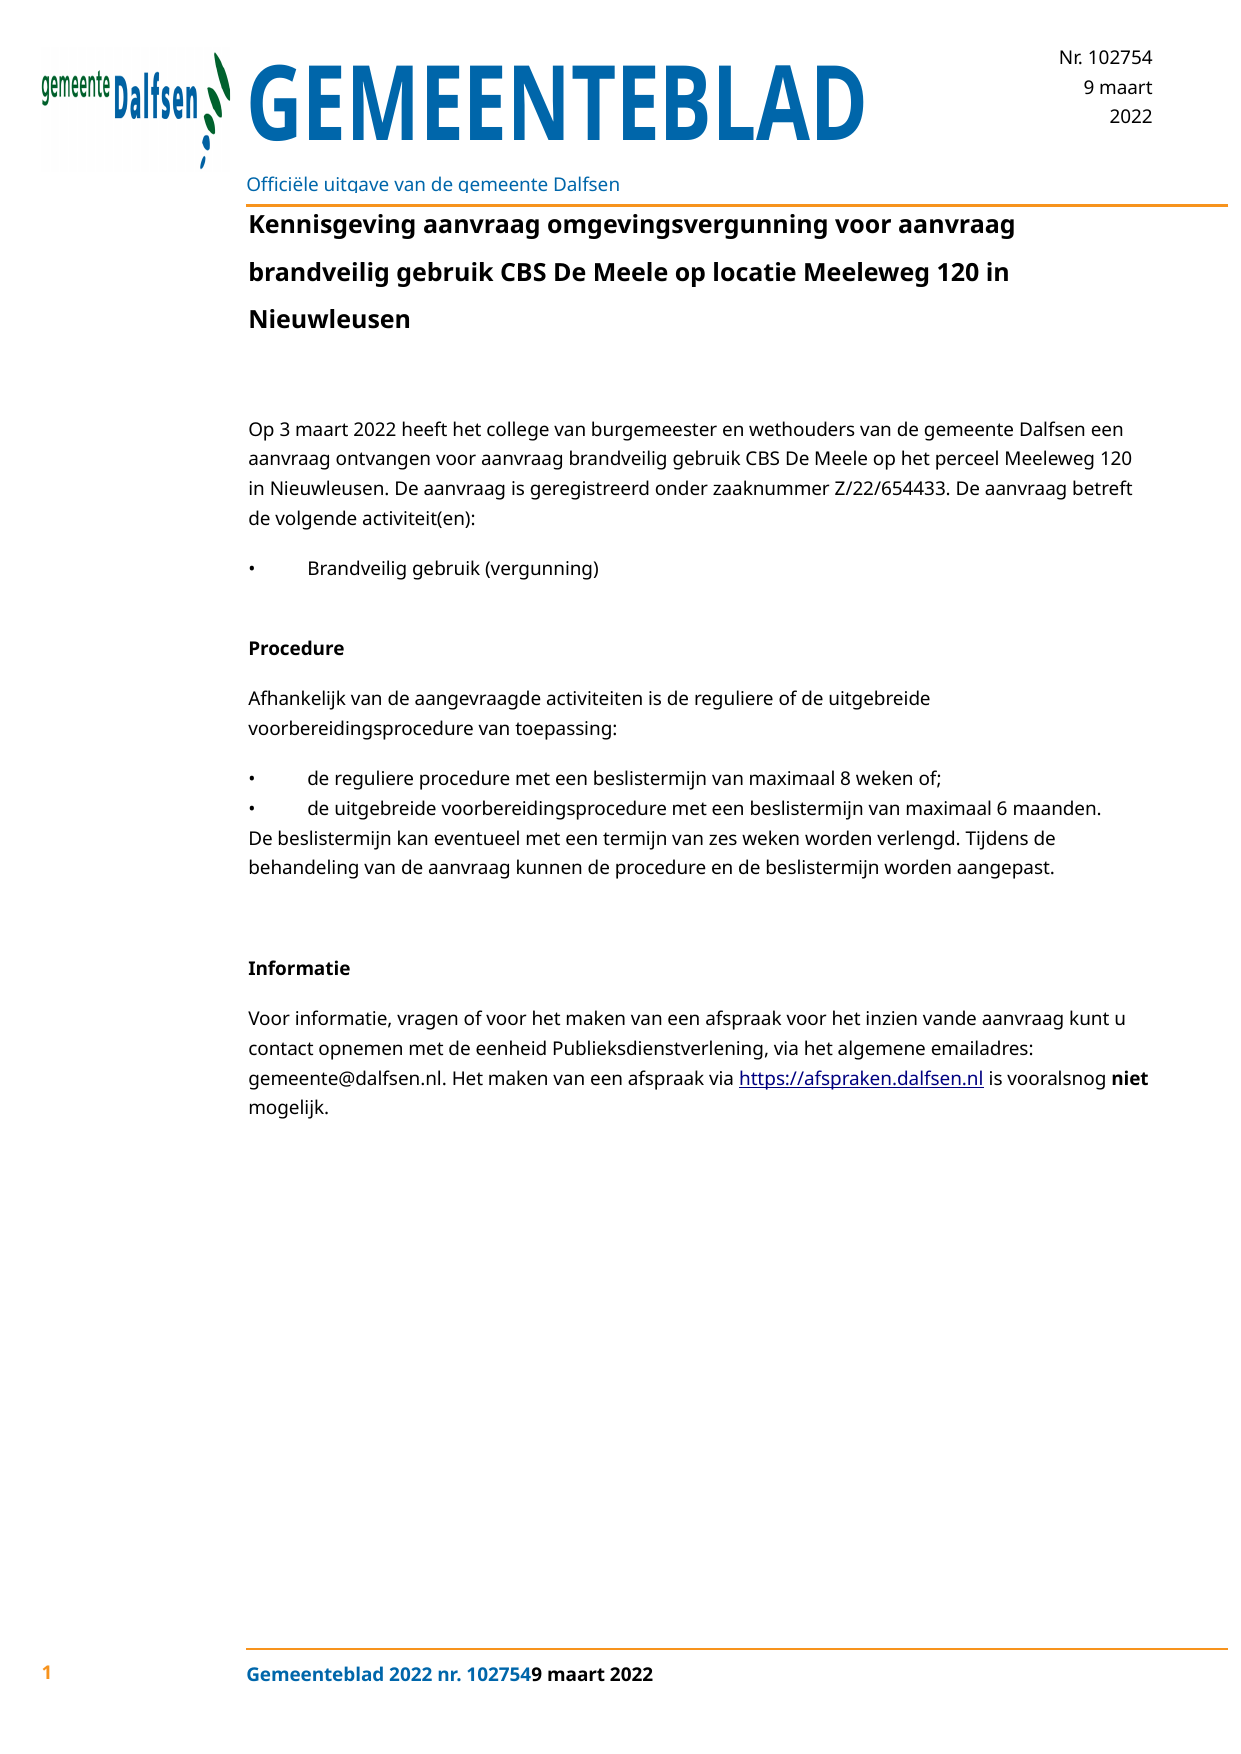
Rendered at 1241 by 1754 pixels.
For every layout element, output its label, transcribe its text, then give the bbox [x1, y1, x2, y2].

text Kennisgeving aanvraag omgevingsvergunning voor aanvraag brandveilig gebruik CBS De Meele op locatie Meeleweg 120 in Nieuwleusen [248, 207, 1152, 336]
text De beslistermijn kan eventueel met een termijn van zes weken worden verlengd. Tijdens de behandeling van de aanvraag kunnen de procedure en de beslistermijn worden aangepast. [248, 825, 1152, 880]
text Voor informatie, vragen of voor het maken van een afspraak voor het inzien vande aanvraag kunt u contact opnemen met de eenheid Publieksdienstverlening, via het algemene emailadres: gemeente@dalfsen.nl. Het maken van een afspraak via https://afspraken.dalfsen.nl is vooralsnog niet mogelijk. [248, 1006, 1152, 1120]
text Op 3 maart 2022 heeft het college van burgemeester en wethouders van de gemeente Dalfsen een aanvraag ontvangen voor aanvraag brandveilig gebruik CBS De Meele op het perceel Meeleweg 120 in Nieuwleusen. De aanvraag is geregistreerd onder zaaknummer Z/22/654433. De aanvraag betreft de volgende activiteit(en): [248, 416, 1152, 530]
list Brandveilig gebruik (vergunning) [248, 555, 1152, 581]
text Procedure [248, 635, 1152, 661]
picture [41, 47, 231, 172]
text Afhankelijk van de aangevraagde activiteiten is de reguliere of de uitgebreide voorbereidingsprocedure van toepassing: [248, 686, 1152, 741]
text Informatie [248, 955, 1152, 981]
list de reguliere procedure met een beslistermijn van maximaal 8 weken of; [248, 766, 1152, 791]
list de uitgebreide voorbereidingsprocedure met een beslistermijn van maximaal 6 maanden. [248, 795, 1152, 821]
